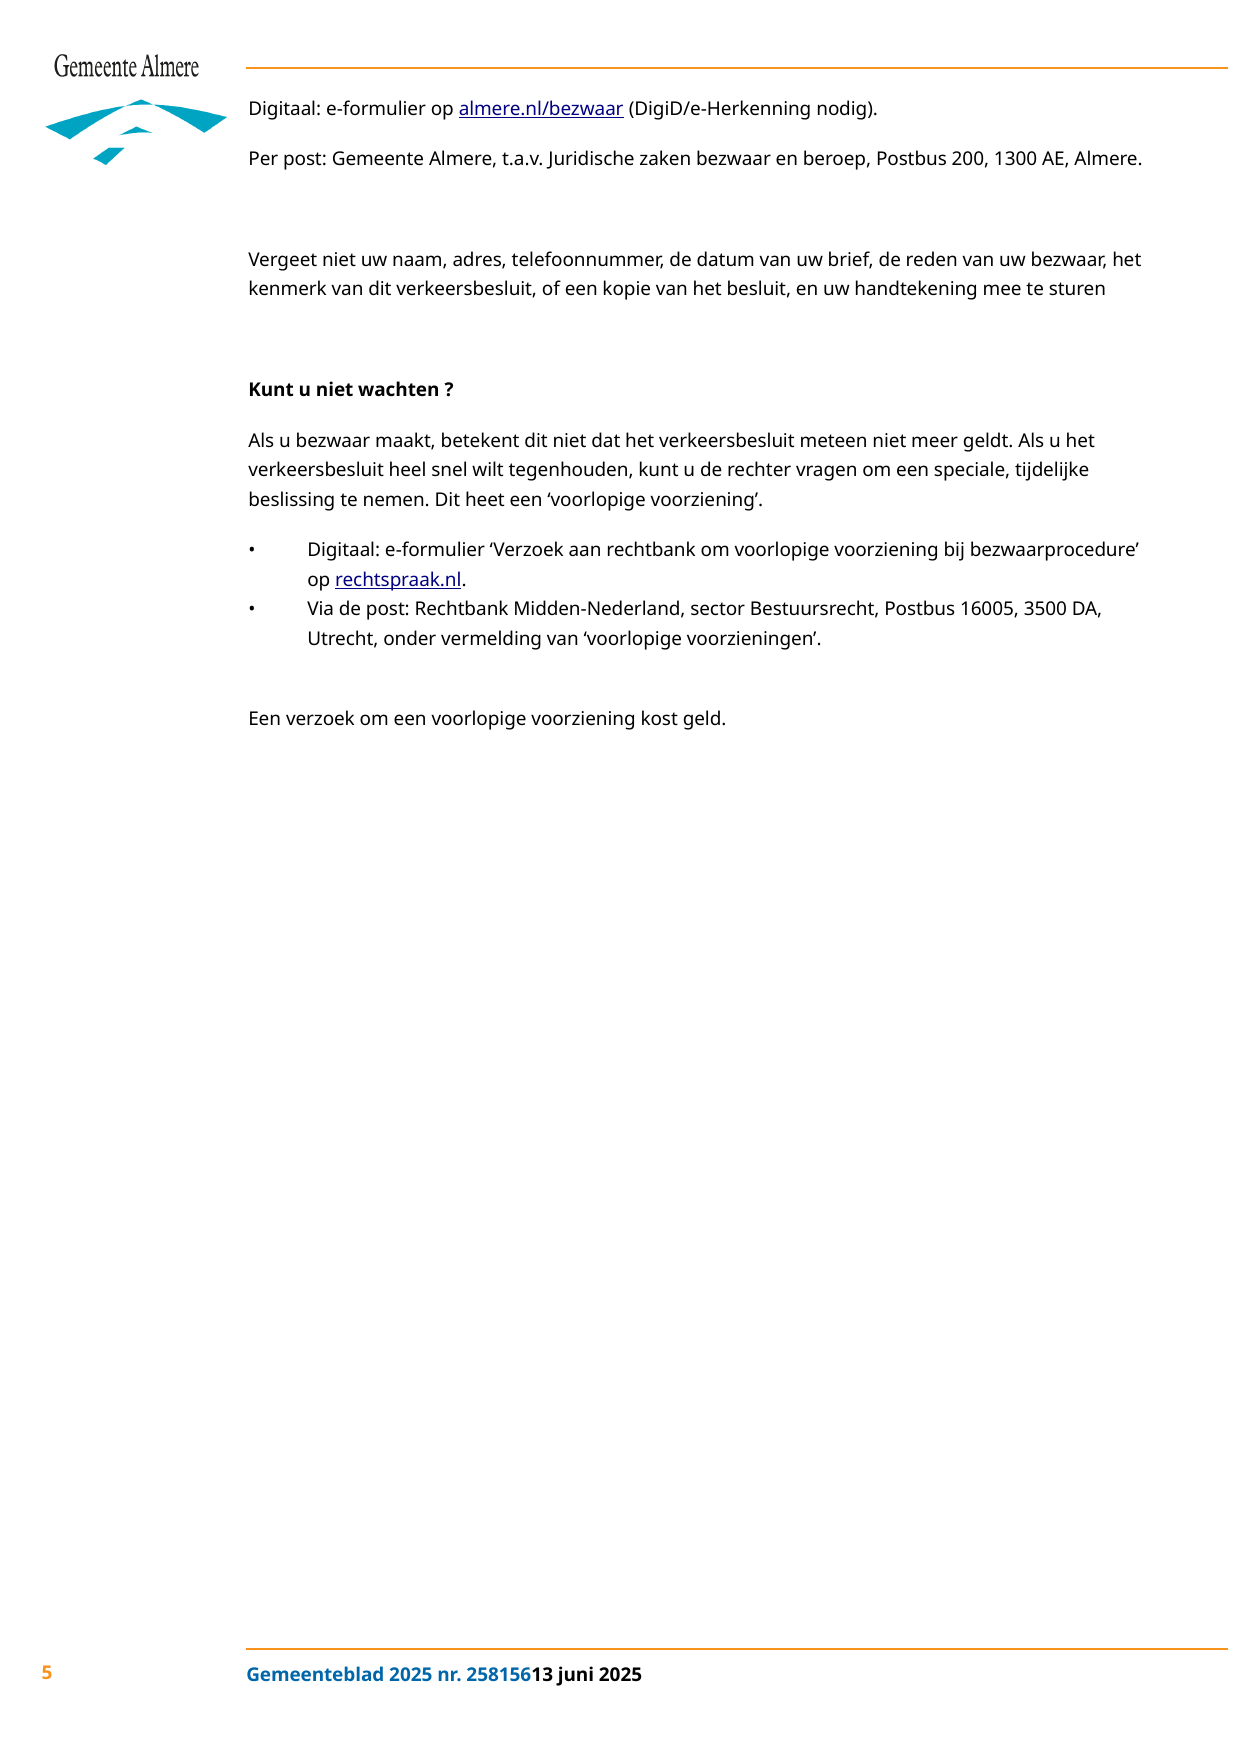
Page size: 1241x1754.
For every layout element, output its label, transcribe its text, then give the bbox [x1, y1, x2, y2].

text Een verzoek om een voorlopige voorziening kost geld. [248, 705, 1152, 731]
text Kunt u niet wachten ? [248, 376, 1152, 402]
text Vergeet niet uw naam, adres, telefoonnummer, de datum van uw brief, de reden van uw bezwaar, het kenmerk van dit verkeersbesluit, of een kopie van het besluit, en uw handtekening mee te sturen [248, 246, 1152, 301]
text Digitaal: e-formulier op almere.nl/bezwaar (DigiD/e-Herkenning nodig). [248, 95, 1152, 121]
list Digitaal: e-formulier ‘Verzoek aan rechtbank om voorlopige voorziening bij bezwaarprocedure’ op rechtspraak.nl. [248, 536, 1152, 592]
text Als u bezwaar maakt, betekent dit niet dat het verkeersbesluit meteen niet meer geldt. Als u het verkeersbesluit heel snel wilt tegenhouden, kunt u de rechter vragen om een speciale, tijdelijke beslissing te nemen. Dit heet een ‘voorlopige voorziening’. [248, 427, 1152, 512]
picture [41, 47, 231, 172]
text Per post: Gemeente Almere, t.a.v. Juridische zaken bezwaar en beroep, Postbus 200, 1300 AE, Almere. [248, 145, 1152, 171]
list Via de post: Rechtbank Midden-Nederland, sector Bestuursrecht, Postbus 16005, 3500 DA, Utrecht, onder vermelding van ‘voorlopige voorzieningen’. [248, 596, 1152, 651]
